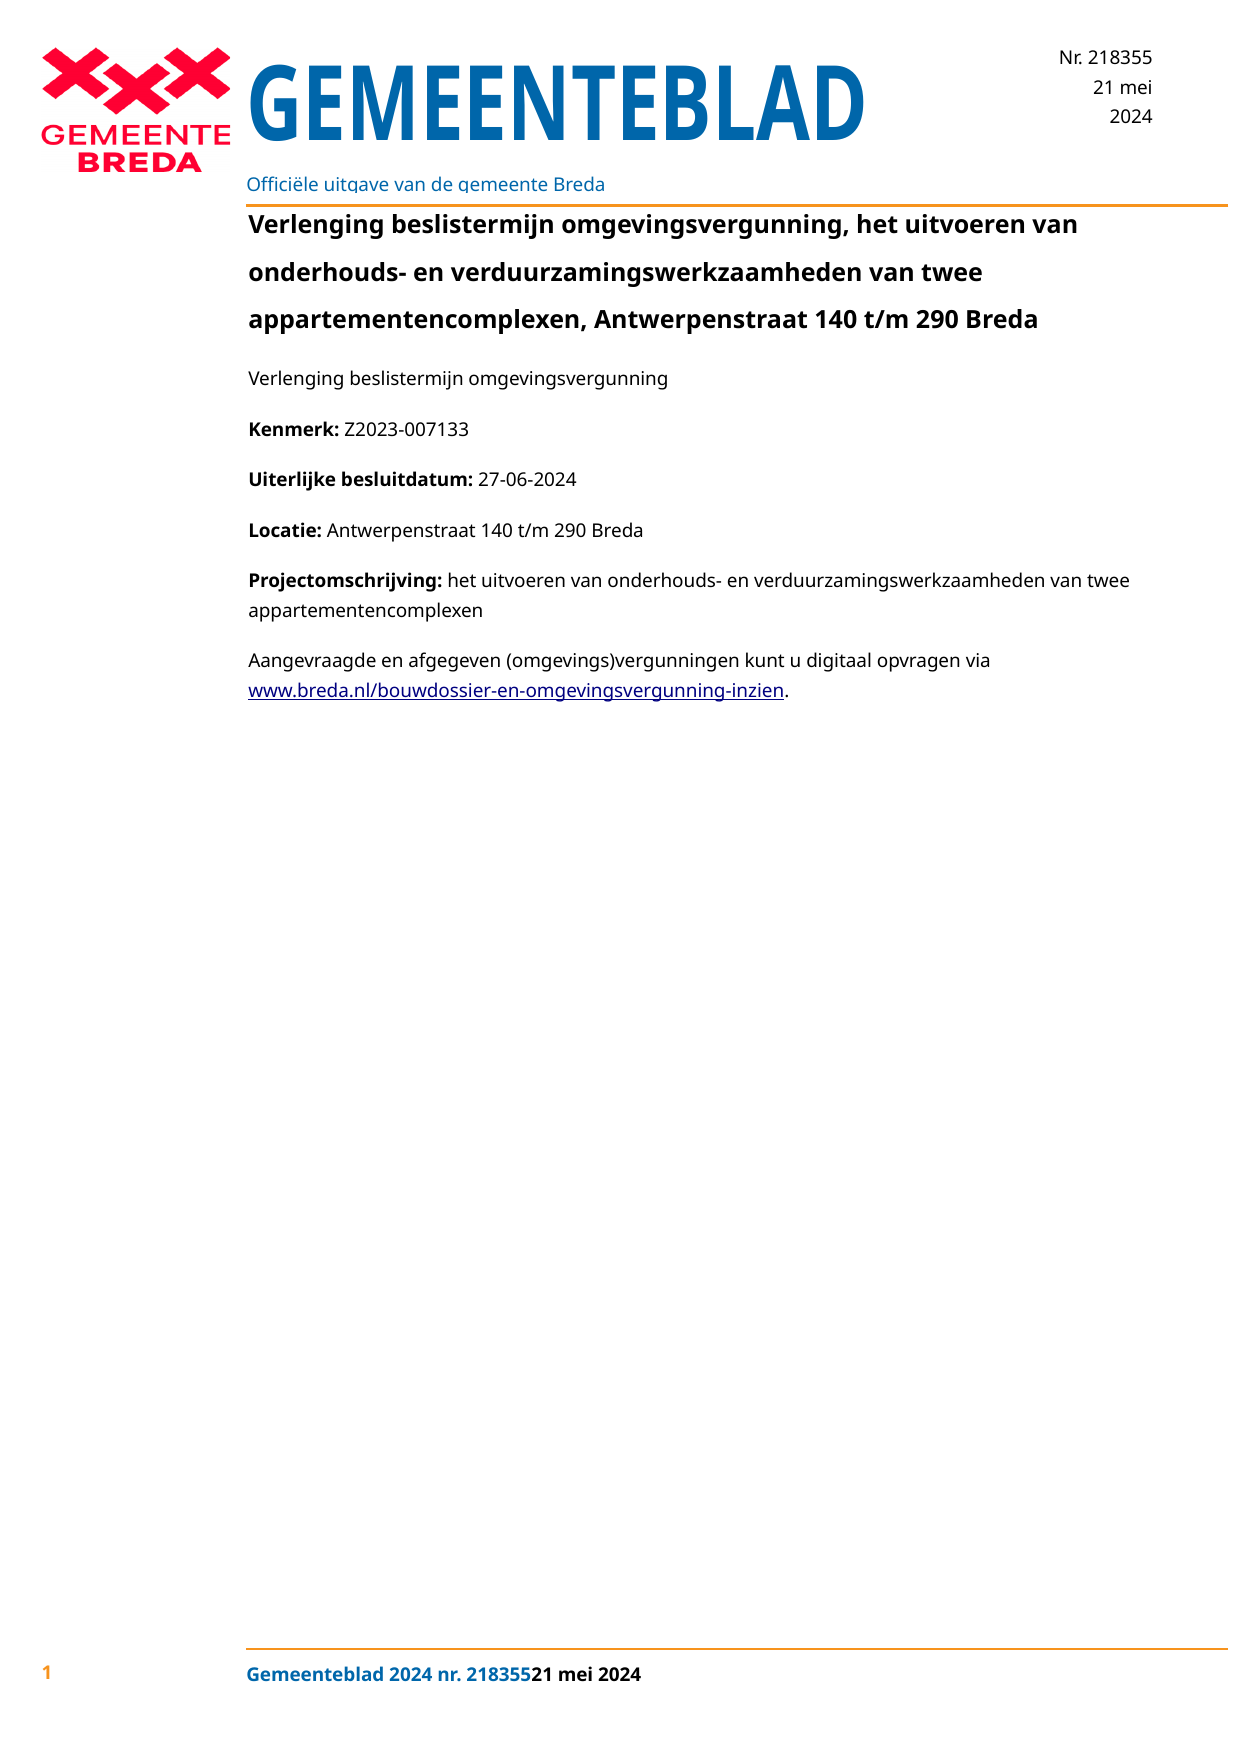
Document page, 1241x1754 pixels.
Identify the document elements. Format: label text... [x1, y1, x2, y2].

text Aangevraagde en afgegeven (omgevings)vergunningen kunt u digitaal opvragen via www.breda.nl/bouwdossier-en-omgevingsvergunning-inzien. [248, 647, 1152, 702]
text Verlenging beslistermijn omgevingsvergunning, het uitvoeren van onderhouds- en verduurzamingswerkzaamheden van twee appartementencomplexen, Antwerpenstraat 140 t/m 290 Breda [248, 207, 1152, 336]
text Kenmerk: Z2023-007133 [248, 416, 1152, 442]
text Locatie: Antwerpenstraat 140 t/m 290 Breda [248, 517, 1152, 542]
text Uiterlijke besluitdatum: 27-06-2024 [248, 466, 1152, 492]
picture [41, 47, 231, 172]
text Verlenging beslistermijn omgevingsvergunning [248, 366, 1152, 391]
text Projectomschrijving: het uitvoeren van onderhouds- en verduurzamingswerkzaamheden van twee appartementencomplexen [248, 567, 1152, 622]
